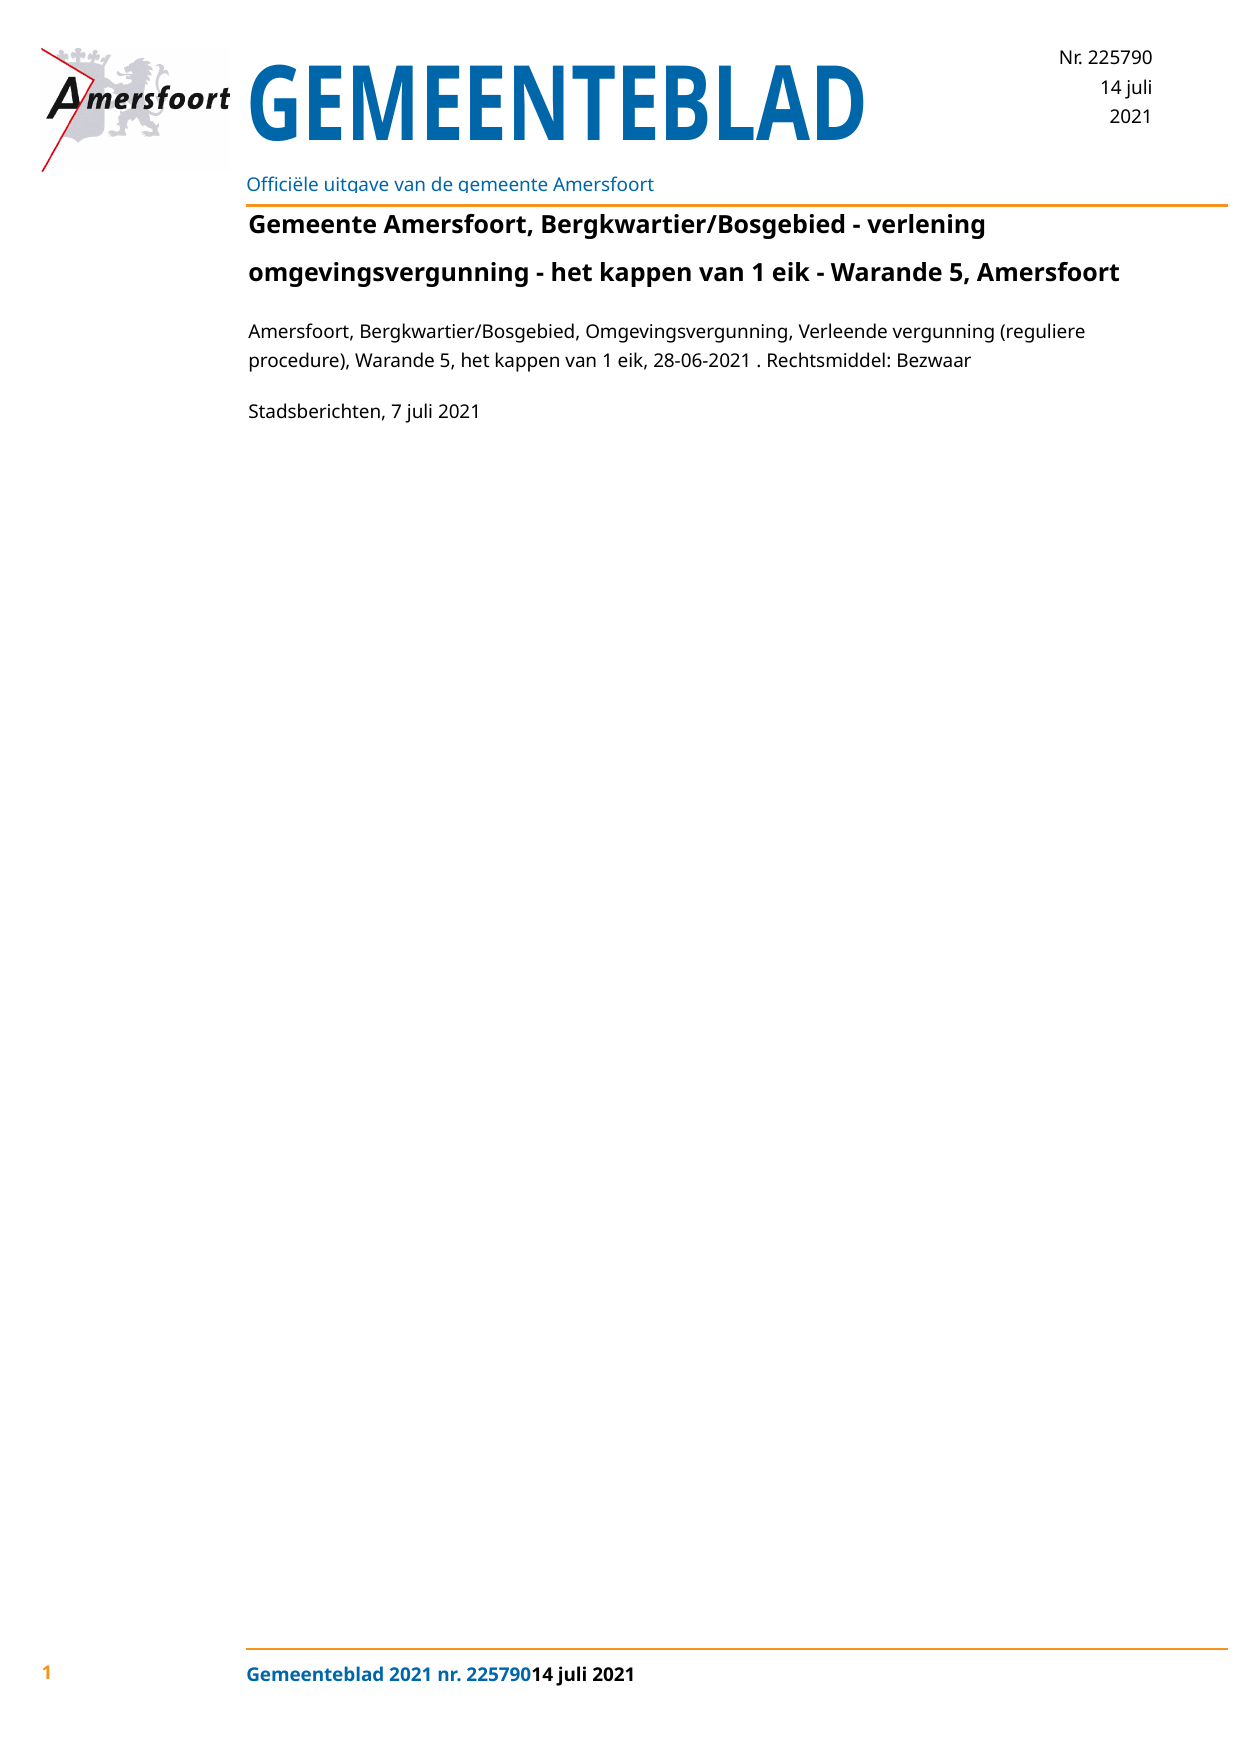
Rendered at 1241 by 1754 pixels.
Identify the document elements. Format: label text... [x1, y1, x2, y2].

text Stadsberichten, 7 juli 2021 [248, 398, 1152, 424]
text Gemeente Amersfoort, Bergkwartier/Bosgebied - verlening omgevingsvergunning - het kappen van 1 eik - Warande 5, Amersfoort [248, 207, 1152, 288]
picture [41, 47, 231, 172]
text Amersfoort, Bergkwartier/Bosgebied, Omgevingsvergunning, Verleende vergunning (reguliere procedure), Warande 5, het kappen van 1 eik, 28-06-2021 . Rechtsmiddel: Bezwaar [248, 318, 1152, 373]
